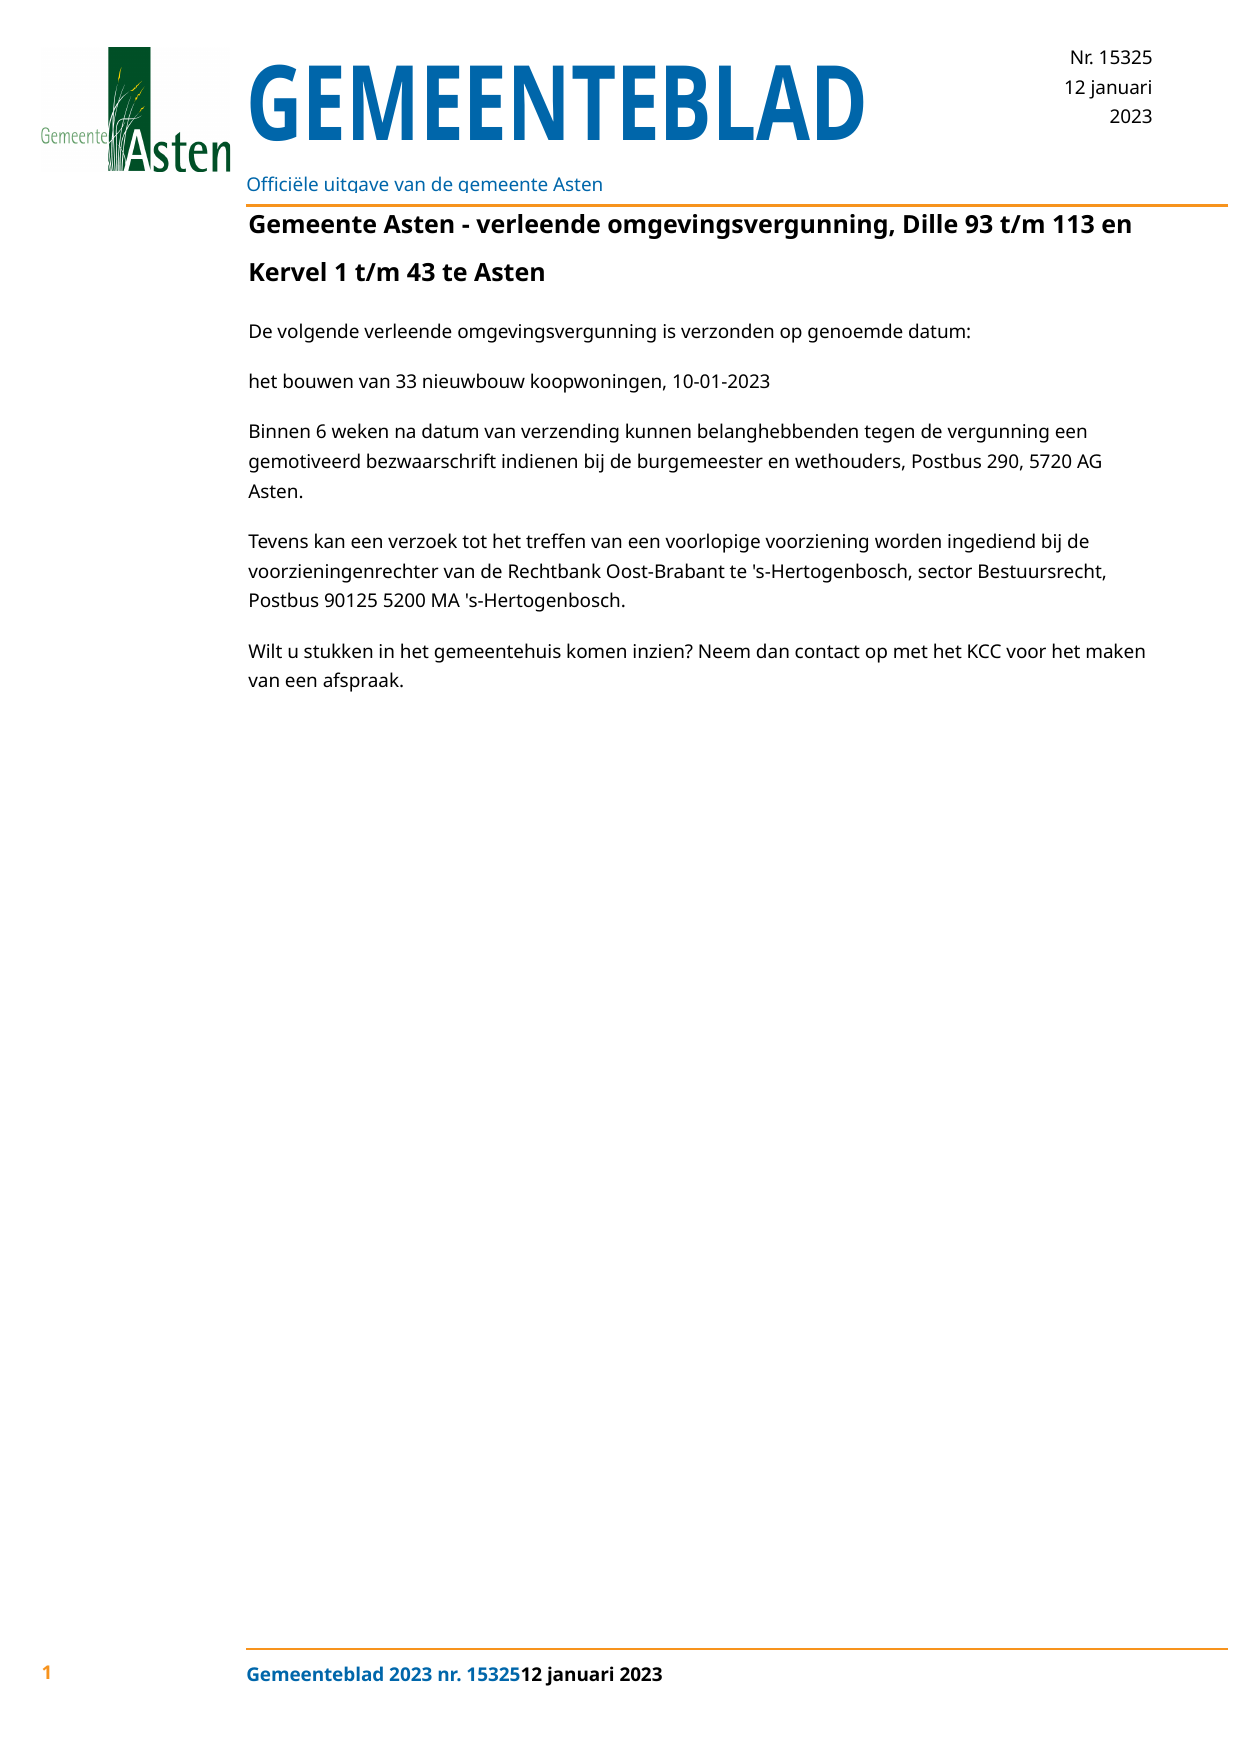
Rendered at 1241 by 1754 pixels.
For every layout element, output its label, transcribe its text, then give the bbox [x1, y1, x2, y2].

text het bouwen van 33 nieuwbouw koopwoningen, 10-01-2023 [248, 368, 1152, 394]
text Tevens kan een verzoek tot het treffen van een voorlopige voorziening worden ingediend bij de voorzieningenrechter van de Rechtbank Oost-Brabant te 's-Hertogenbosch, sector Bestuursrecht, Postbus 90125 5200 MA 's-Hertogenbosch. [248, 528, 1152, 613]
text Wilt u stukken in het gemeentehuis komen inzien? Neem dan contact op met het KCC voor het maken van een afspraak. [248, 638, 1152, 693]
text De volgende verleende omgevingsvergunning is verzonden op genoemde datum: [248, 318, 1152, 344]
text Binnen 6 weken na datum van verzending kunnen belanghebbenden tegen de vergunning een gemotiveerd bezwaarschrift indienen bij de burgemeester en wethouders, Postbus 290, 5720 AG Asten. [248, 419, 1152, 504]
text Gemeente Asten - verleende omgevingsvergunning, Dille 93 t/m 113 en Kervel 1 t/m 43 te Asten [248, 207, 1152, 288]
picture [41, 47, 231, 172]
